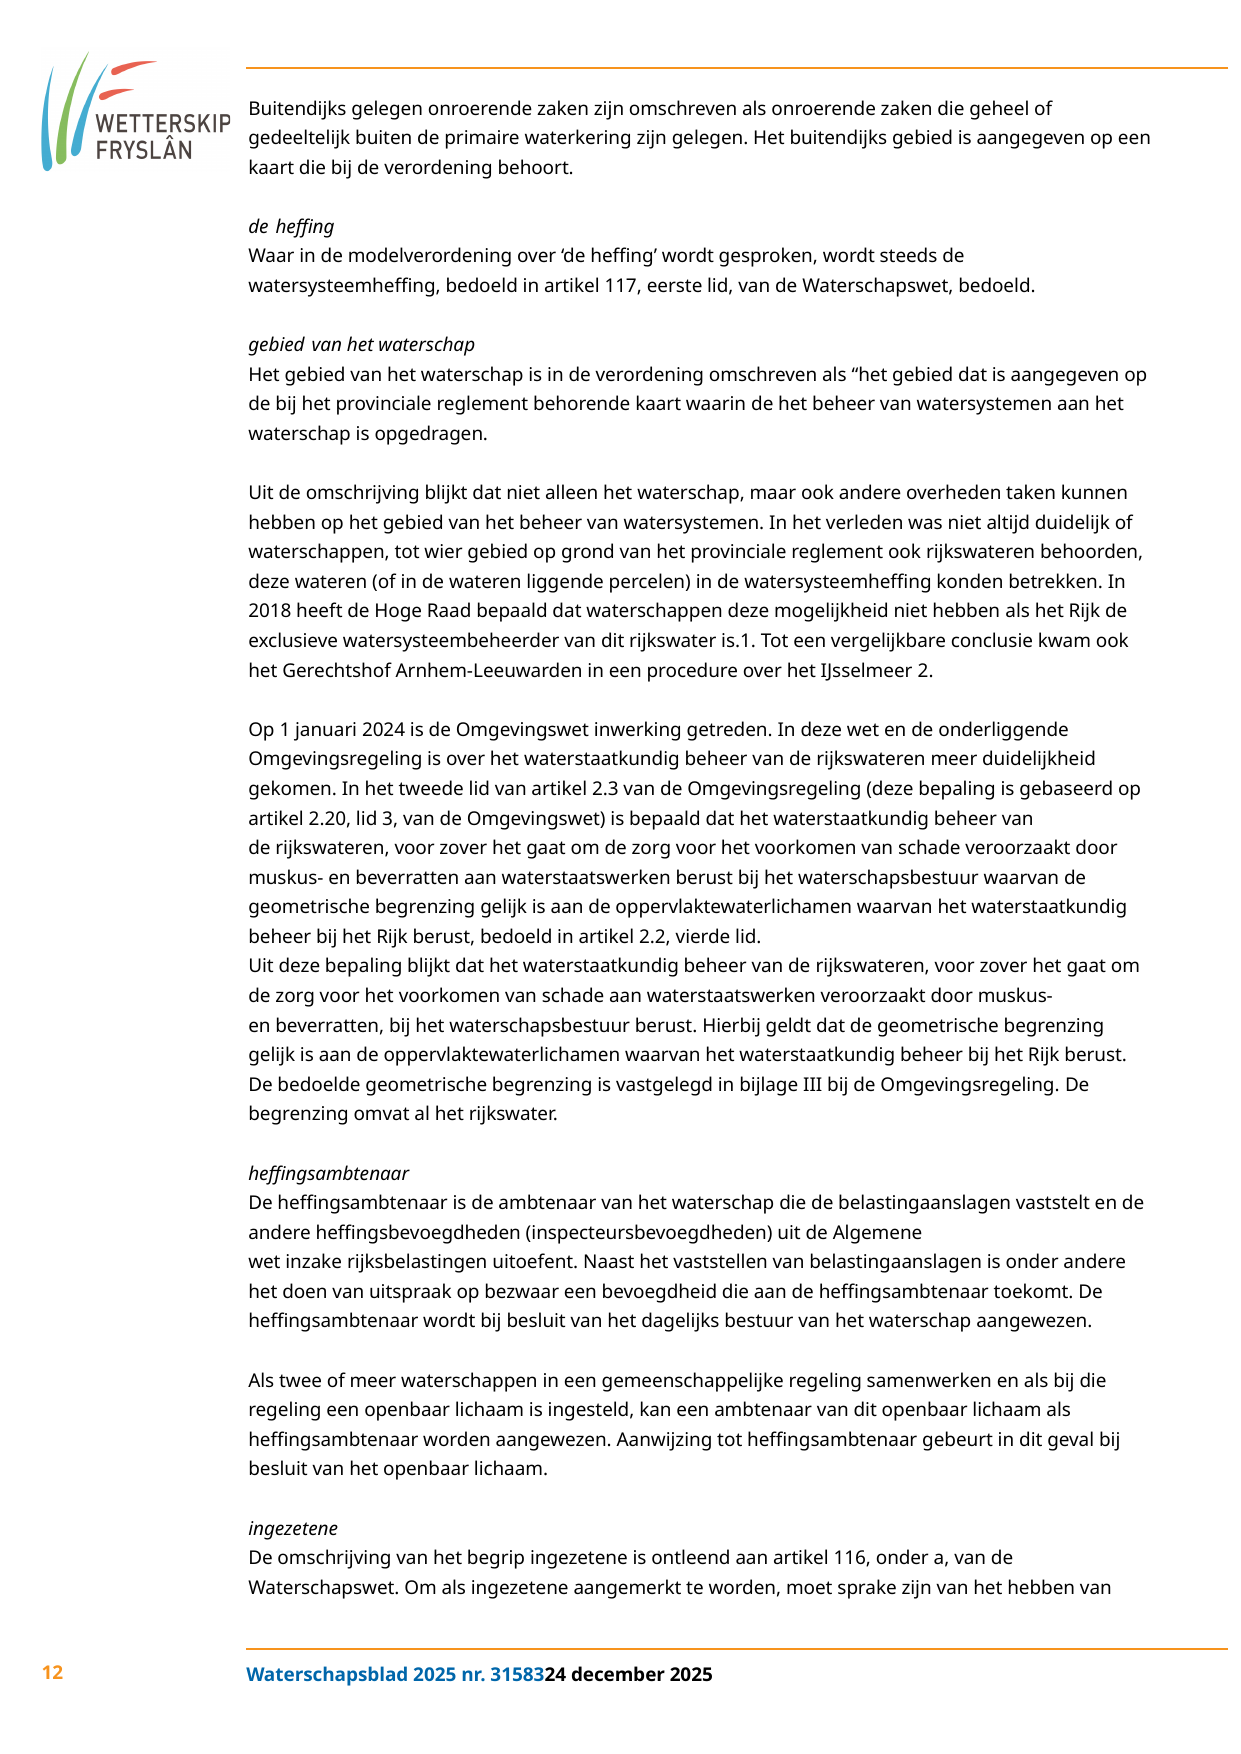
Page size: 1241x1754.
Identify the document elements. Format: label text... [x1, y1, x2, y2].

text Buitendijks gelegen onroerende zaken zijn omschreven als onroerende zaken die geheel of gedeeltelijk buiten de primaire waterkering zijn gelegen. Het buitendijks gebied is aangegeven op een kaart die bij de verordening behoort. [248, 95, 1152, 180]
text gebied van het waterschap [248, 331, 1152, 357]
text Uit deze bepaling blijkt dat het waterstaatkundig beheer van de rijkswateren, voor zover het gaat om de zorg voor het voorkomen van schade aan waterstaatswerken veroorzaakt door muskus- en beverratten, bij het waterschapsbestuur berust. Hierbij geldt dat de geometrische begrenzing gelijk is aan de oppervlaktewaterlichamen waarvan het waterstaatkundig beheer bij het Rijk berust. De bedoelde geometrische begrenzing is vastgelegd in bijlage III bij de Omgevingsregeling. De begrenzing omvat al het rijkswater. [248, 953, 1152, 1126]
text Het gebied van het waterschap is in de verordening omschreven als “het gebied dat is aangegeven op de bij het provinciale reglement behorende kaart waarin de het beheer van watersystemen aan het waterschap is opgedragen. [248, 361, 1152, 446]
text Op 1 januari 2024 is de Omgevingswet inwerking getreden. In deze wet en de onderliggende Omgevingsregeling is over het waterstaatkundig beheer van de rijkswateren meer duidelijkheid gekomen. In het tweede lid van artikel 2.3 van de Omgevingsregeling (deze bepaling is gebaseerd op artikel 2.20, lid 3, van de Omgevingswet) is bepaald dat het waterstaatkundig beheer van de rijkswateren, voor zover het gaat om de zorg voor het voorkomen van schade veroorzaakt door muskus- en beverratten aan waterstaatswerken berust bij het waterschapsbestuur waarvan de geometrische begrenzing gelijk is aan de oppervlaktewaterlichamen waarvan het waterstaatkundig beheer bij het Rijk berust, bedoeld in artikel 2.2, vierde lid. [248, 716, 1152, 949]
text Waar in de modelverordening over ‘de heffing’ wordt gesproken, wordt steeds de watersysteemheffing, bedoeld in artikel 117, eerste lid, van de Waterschapswet, bedoeld. [248, 243, 1152, 298]
text Uit de omschrijving blijkt dat niet alleen het waterschap, maar ook andere overheden taken kunnen hebben op het gebied van het beheer van watersystemen. In het verleden was niet altijd duidelijk of waterschappen, tot wier gebied op grond van het provinciale reglement ook rijkswateren behoorden, deze wateren (of in de wateren liggende percelen) in de watersysteemheffing konden betrekken. In 2018 heeft de Hoge Raad bepaald dat waterschappen deze mogelijkheid niet hebben als het Rijk de exclusieve watersysteembeheerder van dit rijkswater is.1. Tot een vergelijkbare conclusie kwam ook het Gerechtshof Arnhem-Leeuwarden in een procedure over het IJsselmeer 2. [248, 479, 1152, 683]
text ingezetene [248, 1515, 1152, 1541]
text De omschrijving van het begrip ingezetene is ontleend aan artikel 116, onder a, van de Waterschapswet. Om als ingezetene aangemerkt te worden, moet sprake zijn van het hebben van [248, 1544, 1152, 1600]
text de heffing [248, 213, 1152, 239]
picture [41, 47, 231, 172]
text De heffingsambtenaar is de ambtenaar van het waterschap die de belastingaanslagen vaststelt en de andere heffingsbevoegdheden (inspecteursbevoegdheden) uit de Algemene wet inzake rijksbelastingen uitoefent. Naast het vaststellen van belastingaanslagen is onder andere het doen van uitspraak op bezwaar een bevoegdheid die aan de heffingsambtenaar toekomt. De heffingsambtenaar wordt bij besluit van het dagelijks bestuur van het waterschap aangewezen. [248, 1189, 1152, 1333]
text heffingsambtenaar [248, 1160, 1152, 1186]
text Als twee of meer waterschappen in een gemeenschappelijke regeling samenwerken en als bij die regeling een openbaar lichaam is ingesteld, kan een ambtenaar van dit openbaar lichaam als heffingsambtenaar worden aangewezen. Aanwijzing tot heffingsambtenaar gebeurt in dit geval bij besluit van het openbaar lichaam. [248, 1367, 1152, 1481]
